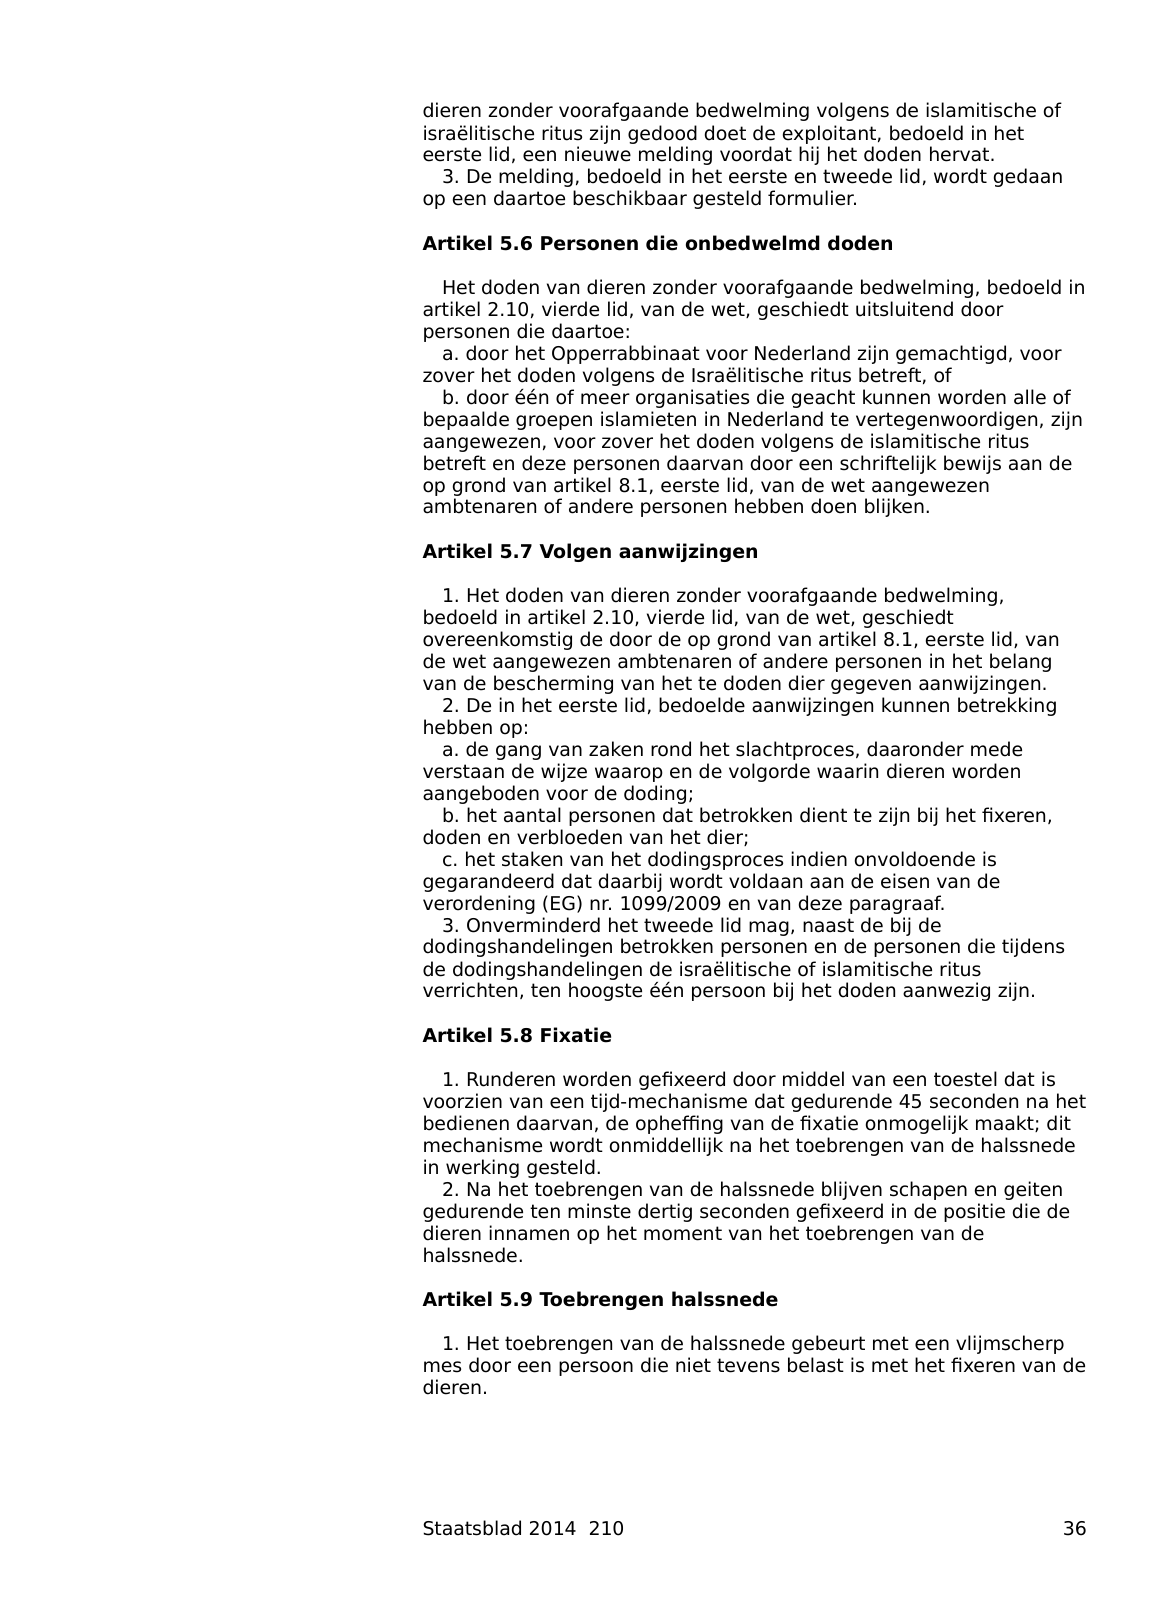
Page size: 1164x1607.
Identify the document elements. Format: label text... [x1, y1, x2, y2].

subtitle Artikel 5.9 Toebrengen halssnede [422, 1289, 1087, 1311]
text dieren zonder voorafgaande bedwelming volgens de islamitische of israëlitische ritus zijn gedood doet de exploitant, bedoeld in het eerste lid, een nieuwe melding voordat hij het doden hervat. [422, 100, 1087, 166]
text 3. Onverminderd het tweede lid mag, naast de bij de dodingshandelingen betrokken personen en de personen die tijdens de dodingshandelingen de israëlitische of islamitische ritus verrichten, ten hoogste één persoon bij het doden aanwezig zijn. [422, 914, 1087, 1002]
text b. het aantal personen dat betrokken dient te zijn bij het fixeren, doden en verbloeden van het dier; [422, 804, 1087, 848]
text c. het staken van het dodingsproces indien onvoldoende is gegarandeerd dat daarbij wordt voldaan aan de eisen van de verordening (EG) nr. 1099/2009 en van deze paragraaf. [422, 848, 1087, 914]
subtitle Artikel 5.7 Volgen aanwijzingen [422, 541, 1087, 563]
text 2. De in het eerste lid, bedoelde aanwijzingen kunnen betrekking hebben op: [422, 695, 1087, 739]
text 1. Het toebrengen van de halssnede gebeurt met een vlijmscherp mes door een persoon die niet tevens belast is met het fixeren van de dieren. [422, 1333, 1087, 1399]
text 1. Het doden van dieren zonder voorafgaande bedwelming, bedoeld in artikel 2.10, vierde lid, van de wet, geschiedt overeenkomstig de door de op grond van artikel 8.1, eerste lid, van de wet aangewezen ambtenaren of andere personen in het belang van de bescherming van het te doden dier gegeven aanwijzingen. [422, 585, 1087, 695]
text 1. Runderen worden gefixeerd door middel van een toestel dat is voorzien van een tijd-mechanisme dat gedurende 45 seconden na het bedienen daarvan, de opheffing van de fixatie onmogelijk maakt; dit mechanisme wordt onmiddellijk na het toebrengen van de halssnede in werking gesteld. [422, 1069, 1087, 1179]
text 3. De melding, bedoeld in het eerste en tweede lid, wordt gedaan op een daartoe beschikbaar gesteld formulier. [422, 166, 1087, 210]
text a. de gang van zaken rond het slachtproces, daaronder mede verstaan de wijze waarop en de volgorde waarin dieren worden aangeboden voor de doding; [422, 739, 1087, 804]
subtitle Artikel 5.8 Fixatie [422, 1024, 1087, 1047]
text 2. Na het toebrengen van de halssnede blijven schapen en geiten gedurende ten minste dertig seconden gefixeerd in de positie die de dieren innamen op het moment van het toebrengen van de halssnede. [422, 1179, 1087, 1267]
text b. door één of meer organisaties die geacht kunnen worden alle of bepaalde groepen islamieten in Nederland te vertegenwoordigen, zijn aangewezen, voor zover het doden volgens de islamitische ritus betreft en deze personen daarvan door een schriftelijk bewijs aan de op grond van artikel 8.1, eerste lid, van de wet aangewezen ambtenaren of andere personen hebben doen blijken. [422, 387, 1087, 518]
subtitle Artikel 5.6 Personen die onbedwelmd doden [422, 232, 1087, 254]
text Het doden van dieren zonder voorafgaande bedwelming, bedoeld in artikel 2.10, vierde lid, van de wet, geschiedt uitsluitend door personen die daartoe: [422, 277, 1087, 343]
text a. door het Opperrabbinaat voor Nederland zijn gemachtigd, voor zover het doden volgens de Israëlitische ritus betreft, of [422, 343, 1087, 387]
